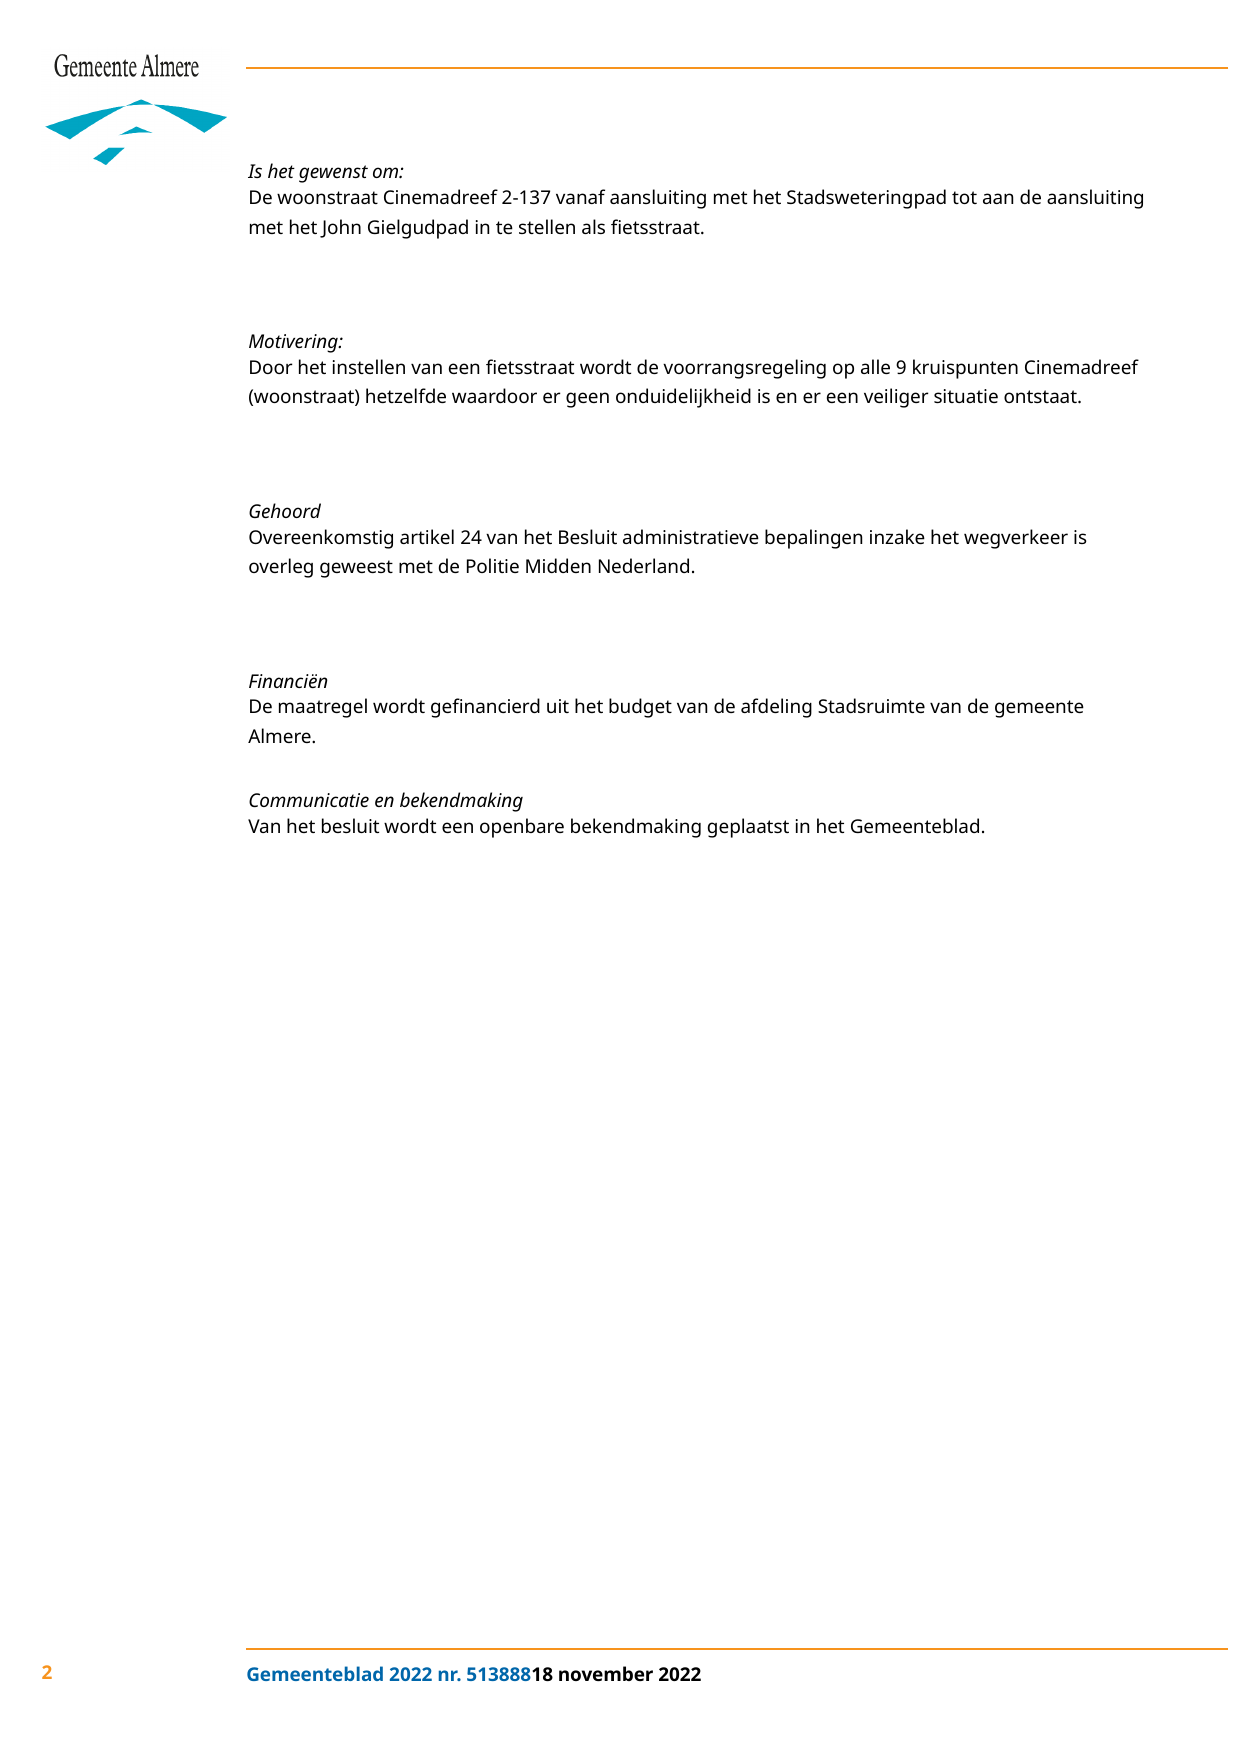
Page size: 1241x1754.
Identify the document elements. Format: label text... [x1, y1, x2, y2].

text De woonstraat Cinemadreef 2-137 vanaf aansluiting met het Stadsweteringpad tot aan de aansluiting met het John Gielgudpad in te stellen als fietsstraat. [248, 184, 1152, 240]
text Van het besluit wordt een openbare bekendmaking geplaatst in het Gemeenteblad. [248, 813, 1152, 838]
picture [41, 47, 231, 172]
text Gehoord [248, 498, 1152, 524]
text Is het gewenst om: [248, 159, 1152, 184]
text Financiën [248, 668, 1152, 693]
text Communicatie en bekendmaking [248, 787, 1152, 813]
text De maatregel wordt gefinancierd uit het budget van de afdeling Stadsruimte van de gemeente Almere. [248, 693, 1152, 749]
text Motivering: [248, 328, 1152, 354]
text Door het instellen van een fietsstraat wordt de voorrangsregeling op alle 9 kruispunten Cinemadreef (woonstraat) hetzelfde waardoor er geen onduidelijkheid is en er een veiliger situatie ontstaat. [248, 354, 1152, 409]
text Overeenkomstig artikel 24 van het Besluit administratieve bepalingen inzake het wegverkeer is overleg geweest met de Politie Midden Nederland. [248, 524, 1152, 579]
